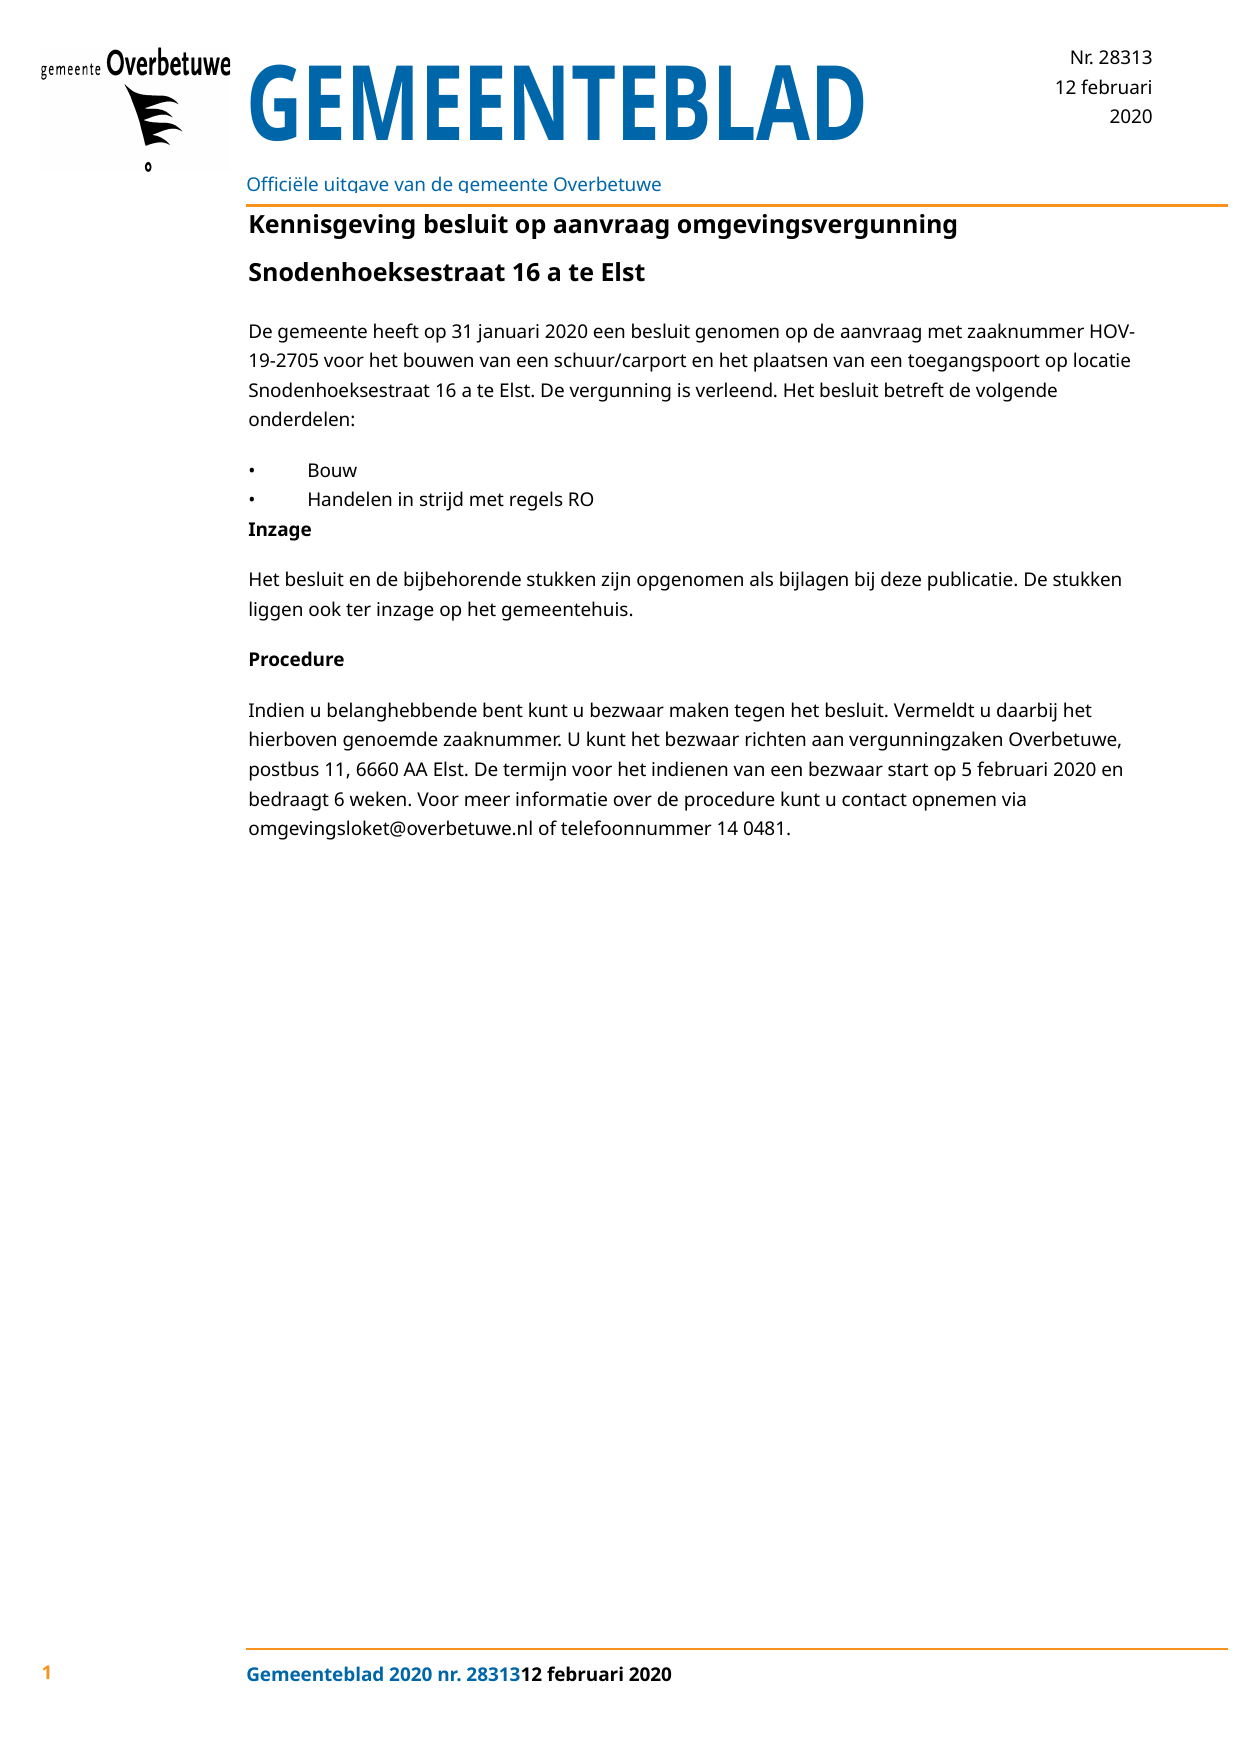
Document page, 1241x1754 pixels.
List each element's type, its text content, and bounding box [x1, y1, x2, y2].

picture [41, 47, 231, 172]
text Het besluit en de bijbehorende stukken zijn opgenomen als bijlagen bij deze publicatie. De stukken liggen ook ter inzage op het gemeentehuis. [248, 567, 1152, 622]
text Procedure [248, 647, 1152, 672]
list Bouw [248, 457, 1152, 483]
text Kennisgeving besluit op aanvraag omgevingsvergunning Snodenhoeksestraat 16 a te Elst [248, 207, 1152, 288]
text De gemeente heeft op 31 januari 2020 een besluit genomen op de aanvraag met zaaknummer HOV-19-2705 voor het bouwen van een schuur/carport en het plaatsen van een toegangspoort op locatie Snodenhoeksestraat 16 a te Elst. De vergunning is verleend. Het besluit betreft de volgende onderdelen: [248, 318, 1152, 432]
text Indien u belanghebbende bent kunt u bezwaar maken tegen het besluit. Vermeldt u daarbij het hierboven genoemde zaaknummer. U kunt het bezwaar richten aan vergunningzaken Overbetuwe, postbus 11, 6660 AA Elst. De termijn voor het indienen van een bezwaar start op 5 februari 2020 en bedraagt 6 weken. Voor meer informatie over de procedure kunt u contact opnemen via omgevingsloket@overbetuwe.nl of telefoonnummer 14 0481. [248, 697, 1152, 841]
list Handelen in strijd met regels RO [248, 487, 1152, 512]
text Inzage [248, 516, 1152, 542]
